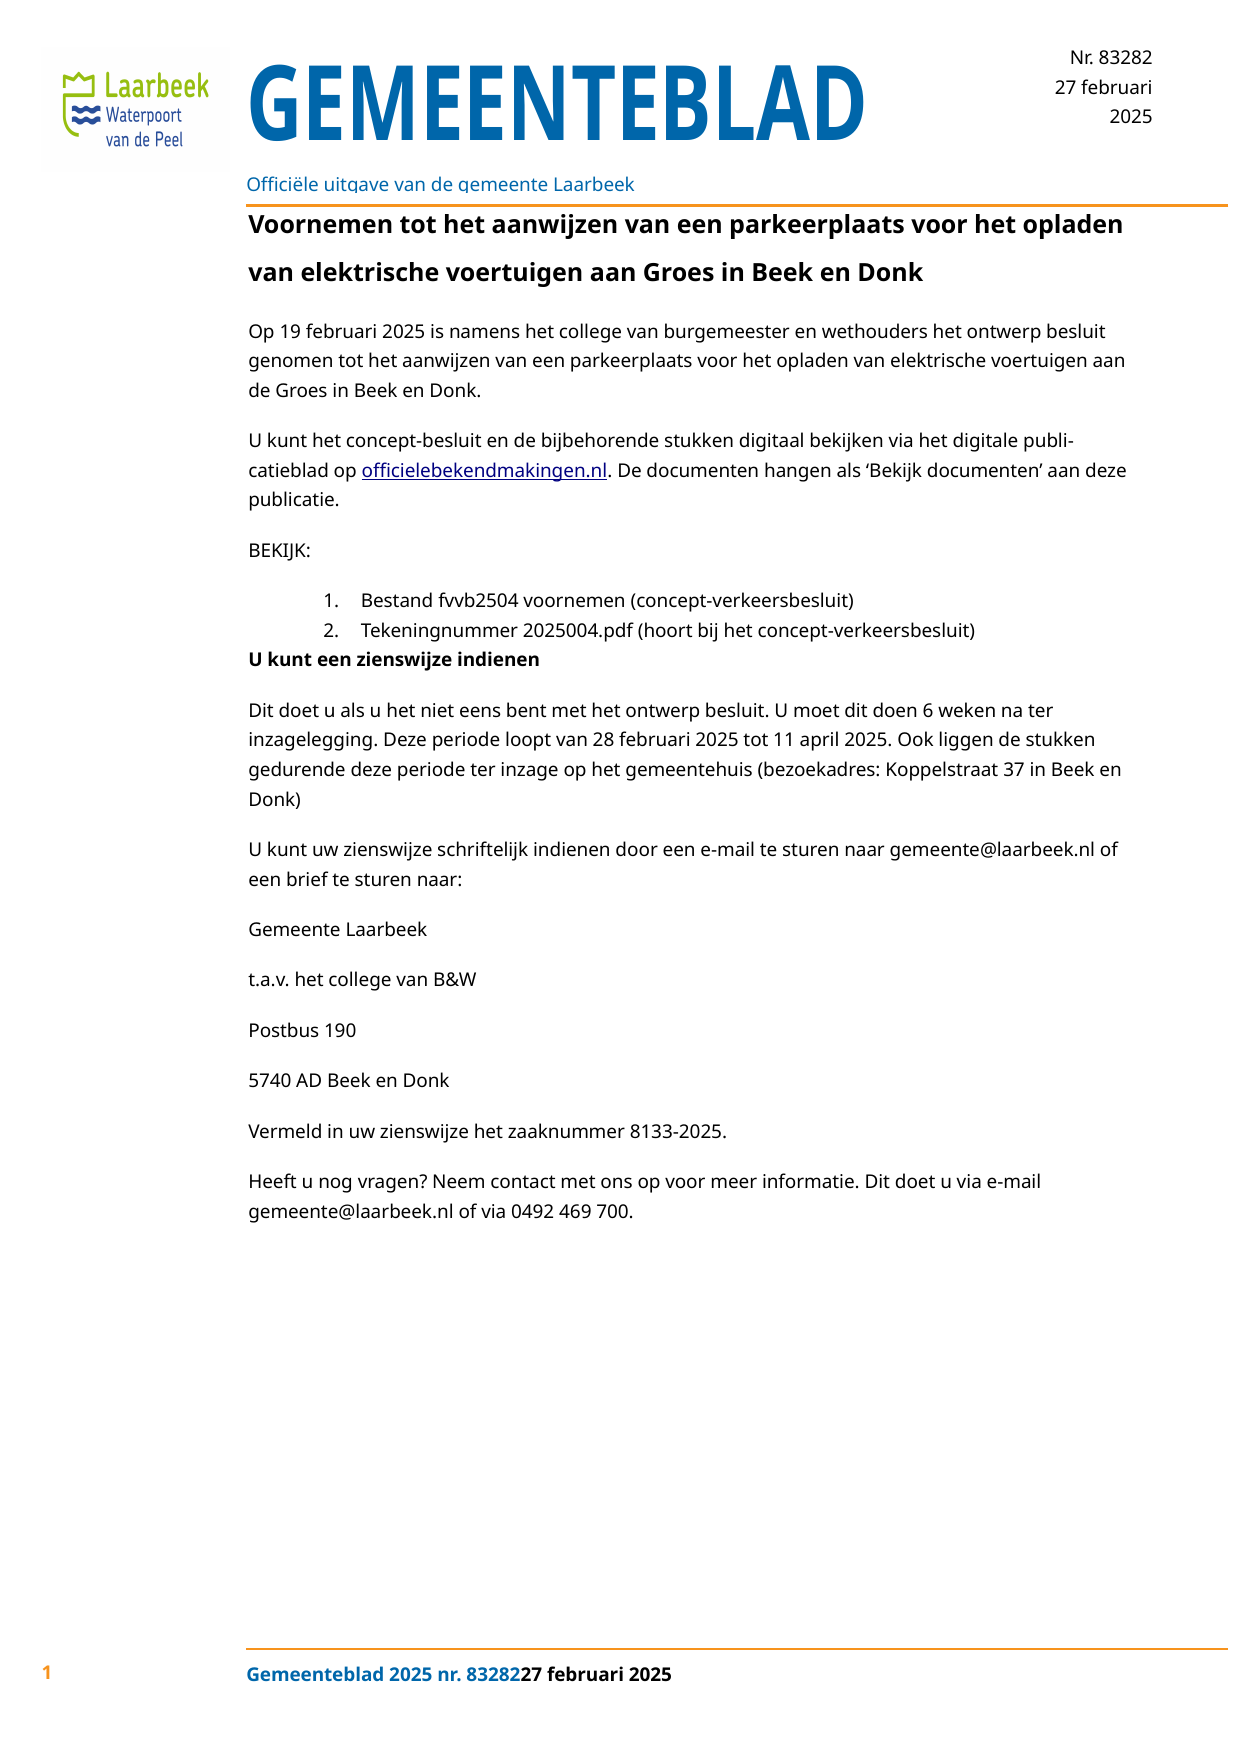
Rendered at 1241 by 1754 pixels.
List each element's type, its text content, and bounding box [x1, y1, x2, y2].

text U kunt het concept-besluit en de bijbehorende stukken digitaal bekijken via het digitale publi-catieblad op officielebekendmakingen.nl. De documenten hangen als ‘Bekijk documenten’ aan deze publicatie. [248, 427, 1152, 512]
text 5740 AD Beek en Donk [248, 1067, 1152, 1093]
list Tekeningnummer 2025004.pdf (hoort bij het concept-verkeersbesluit) [323, 617, 1152, 643]
text U kunt uw zienswijze schriftelijk indienen door een e-mail te sturen naar gemeente@laarbeek.nl of een brief te sturen naar: [248, 836, 1152, 892]
text t.a.v. het college van B&W [248, 967, 1152, 992]
text Voornemen tot het aanwijzen van een parkeerplaats voor het opladen van elektrische voertuigen aan Groes in Beek en Donk [248, 207, 1152, 288]
text Dit doet u als u het niet eens bent met het ontwerp besluit. U moet dit doen 6 weken na ter inzagelegging. Deze periode loopt van 28 februari 2025 tot 11 april 2025. Ook liggen de stukken gedurende deze periode ter inzage op het gemeentehuis (bezoekadres: Koppelstraat 37 in Beek en Donk) [248, 697, 1152, 812]
text Heeft u nog vragen? Neem contact met ons op voor meer informatie. Dit doet u via e-mail gemeente@laarbeek.nl of via 0492 469 700. [248, 1168, 1152, 1224]
text Postbus 190 [248, 1017, 1152, 1043]
picture [41, 47, 231, 172]
text U kunt een zienswijze indienen [248, 647, 1152, 672]
list Bestand fvvb2504 voornemen (concept-verkeersbesluit) [323, 587, 1152, 613]
text Gemeente Laarbeek [248, 916, 1152, 942]
text BEKIJK: [248, 537, 1152, 563]
text Op 19 februari 2025 is namens het college van burgemeester en wethouders het ontwerp besluit genomen tot het aanwijzen van een parkeerplaats voor het opladen van elektrische voertuigen aan de Groes in Beek en Donk. [248, 318, 1152, 403]
text Vermeld in uw zienswijze het zaaknummer 8133-2025. [248, 1118, 1152, 1144]
